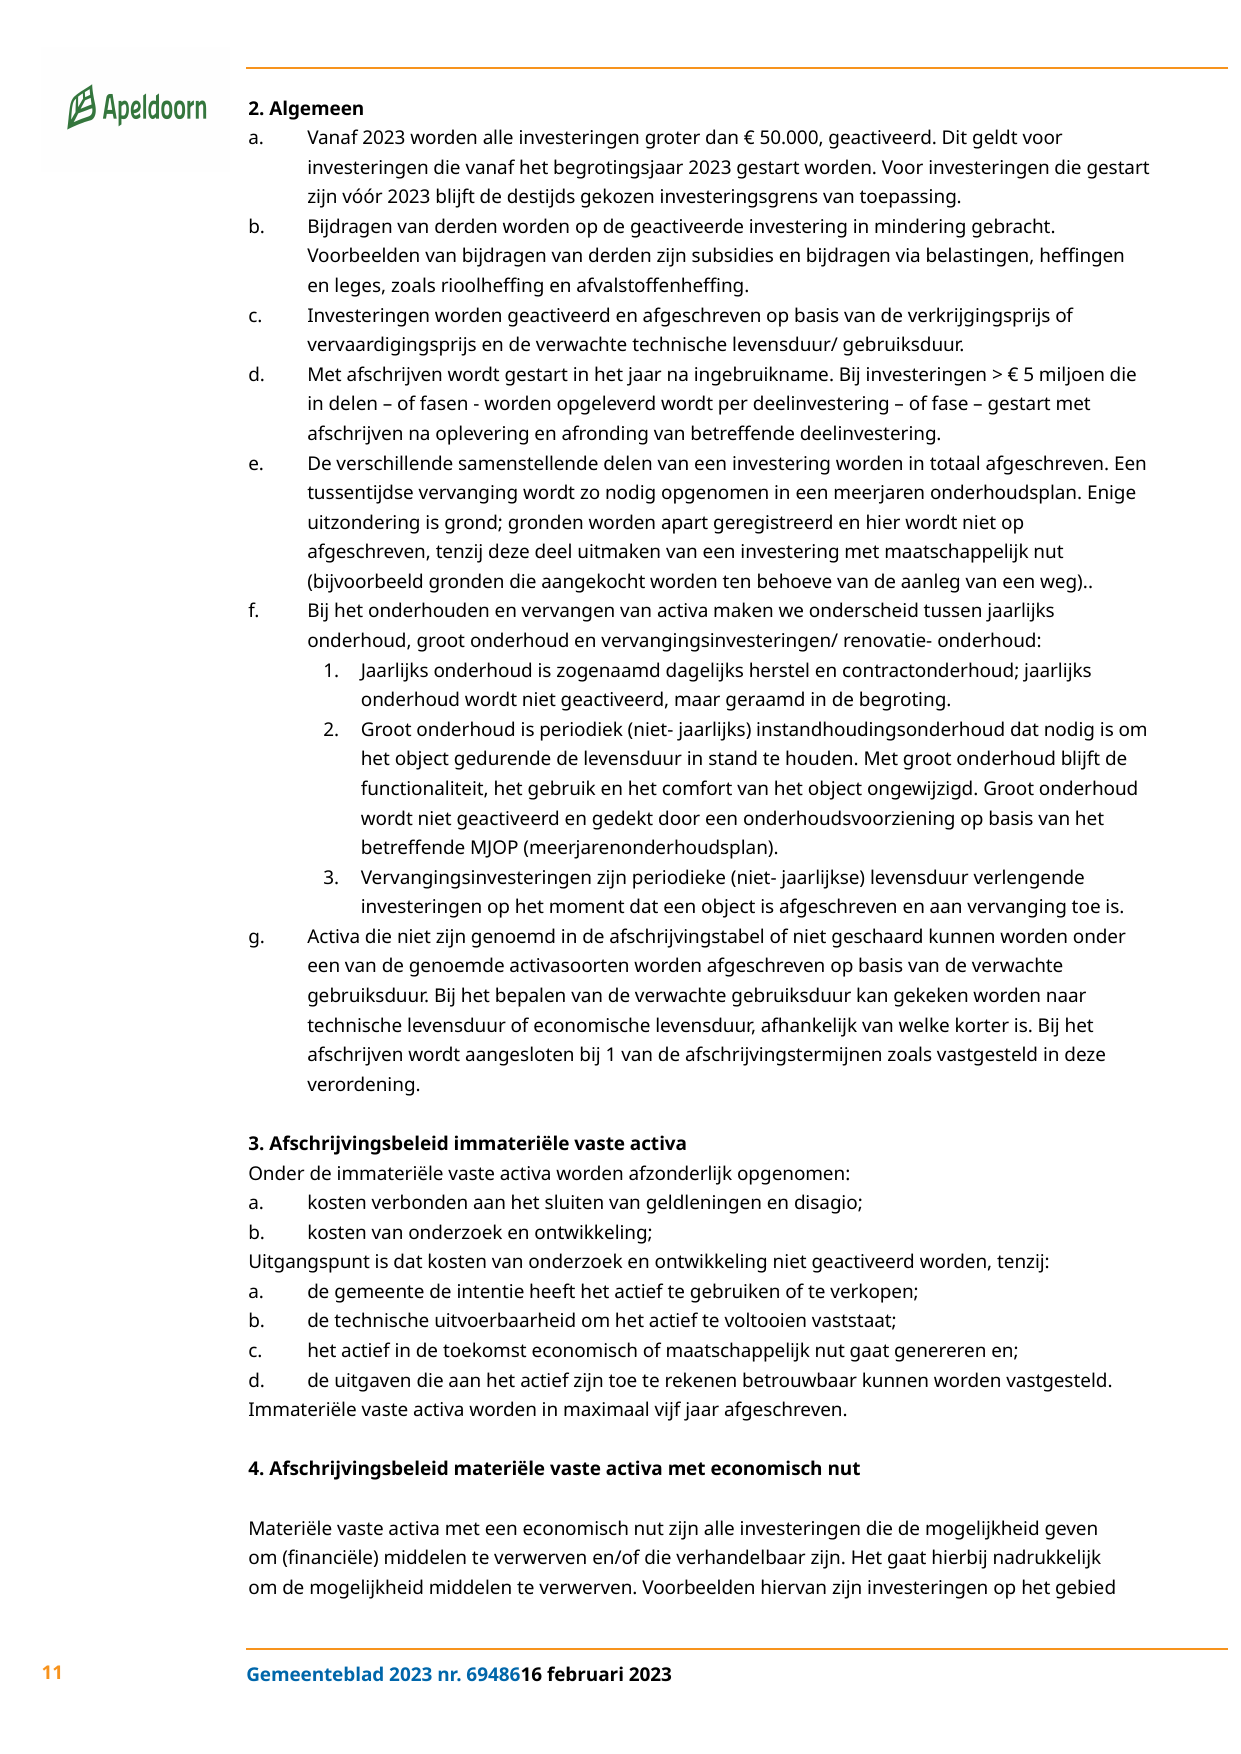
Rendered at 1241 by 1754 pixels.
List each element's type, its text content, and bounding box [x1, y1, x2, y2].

text Uitgangspunt is dat kosten van onderzoek en ontwikkeling niet geactiveerd worden, tenzij: [248, 1248, 1152, 1274]
list Jaarlijks onderhoud is zogenaamd dagelijks herstel en contractonderhoud; jaarlijks onderhoud wordt niet geactiveerd, maar geraamd in de begroting. [323, 657, 1152, 712]
picture [41, 47, 231, 172]
list kosten verbonden aan het sluiten van geldleningen en disagio; [248, 1189, 1152, 1215]
text om (financiële) middelen te verwerven en/of die verhandelbaar zijn. Het gaat hierbij nadrukkelijk [248, 1544, 1152, 1570]
list Activa die niet zijn genoemd in de afschrijvingstabel of niet geschaard kunnen worden onder een van de genoemde activasoorten worden afgeschreven op basis van de verwachte gebruiksduur. Bij het bepalen van de verwachte gebruiksduur kan gekeken worden naar technische levensduur of economische levensduur, afhankelijk van welke korter is. Bij het afschrijven wordt aangesloten bij 1 van de afschrijvingstermijnen zoals vastgesteld in deze verordening. [248, 923, 1152, 1097]
list Bij het onderhouden en vervangen van activa maken we onderscheid tussen jaarlijks onderhoud, groot onderhoud en vervangingsinvesteringen/ renovatie- onderhoud: [248, 598, 1152, 653]
list Vervangingsinvesteringen zijn periodieke (niet- jaarlijkse) levensduur verlengende investeringen op het moment dat een object is afgeschreven en aan vervanging toe is. [323, 864, 1152, 919]
list De verschillende samenstellende delen van een investering worden in totaal afgeschreven. Een tussentijdse vervanging wordt zo nodig opgenomen in een meerjaren onderhoudsplan. Enige uitzondering is grond; gronden worden apart geregistreerd en hier wordt niet op afgeschreven, tenzij deze deel uitmaken van een investering met maatschappelijk nut (bijvoorbeeld gronden die aangekocht worden ten behoeve van de aanleg van een weg).. [248, 450, 1152, 594]
text om de mogelijkheid middelen te verwerven. Voorbeelden hiervan zijn investeringen op het gebied [248, 1574, 1152, 1600]
list Bijdragen van derden worden op de geactiveerde investering in mindering gebracht. Voorbeelden van bijdragen van derden zijn subsidies en bijdragen via belastingen, heffingen en leges, zoals rioolheffing en afvalstoffenheffing. [248, 213, 1152, 298]
text 3. Afschrijvingsbeleid immateriële vaste activa [248, 1130, 1152, 1156]
list kosten van onderzoek en ontwikkeling; [248, 1219, 1152, 1245]
text 2. Algemeen [248, 95, 1152, 121]
list de gemeente de intentie heeft het actief te gebruiken of te verkopen; [248, 1278, 1152, 1304]
text Immateriële vaste activa worden in maximaal vijf jaar afgeschreven. [248, 1396, 1152, 1422]
list Investeringen worden geactiveerd en afgeschreven op basis van de verkrijgingsprijs of vervaardigingsprijs en de verwachte technische levensduur/ gebruiksduur. [248, 302, 1152, 357]
text 4. Afschrijvingsbeleid materiële vaste activa met economisch nut [248, 1456, 1152, 1481]
text Materiële vaste activa met een economisch nut zijn alle investeringen die de mogelijkheid geven [248, 1515, 1152, 1541]
list de technische uitvoerbaarheid om het actief te voltooien vaststaat; [248, 1308, 1152, 1333]
list Groot onderhoud is periodiek (niet- jaarlijks) instandhoudingsonderhoud dat nodig is om het object gedurende de levensduur in stand te houden. Met groot onderhoud blijft de functionaliteit, het gebruik en het comfort van het object ongewijzigd. Groot onderhoud wordt niet geactiveerd en gedekt door een onderhoudsvoorziening op basis van het betreffende MJOP (meerjarenonderhoudsplan). [323, 716, 1152, 860]
list het actief in de toekomst economisch of maatschappelijk nut gaat genereren en; [248, 1337, 1152, 1363]
list Met afschrijven wordt gestart in het jaar na ingebruikname. Bij investeringen > € 5 miljoen die in delen – of fasen - worden opgeleverd wordt per deelinvestering – of fase – gestart met afschrijven na oplevering en afronding van betreffende deelinvestering. [248, 361, 1152, 446]
text Onder de immateriële vaste activa worden afzonderlijk opgenomen: [248, 1160, 1152, 1186]
list Vanaf 2023 worden alle investeringen groter dan € 50.000, geactiveerd. Dit geldt voor investeringen die vanaf het begrotingsjaar 2023 gestart worden. Voor investeringen die gestart zijn vóór 2023 blijft de destijds gekozen investeringsgrens van toepassing. [248, 124, 1152, 209]
list de uitgaven die aan het actief zijn toe te rekenen betrouwbaar kunnen worden vastgesteld. [248, 1367, 1152, 1393]
